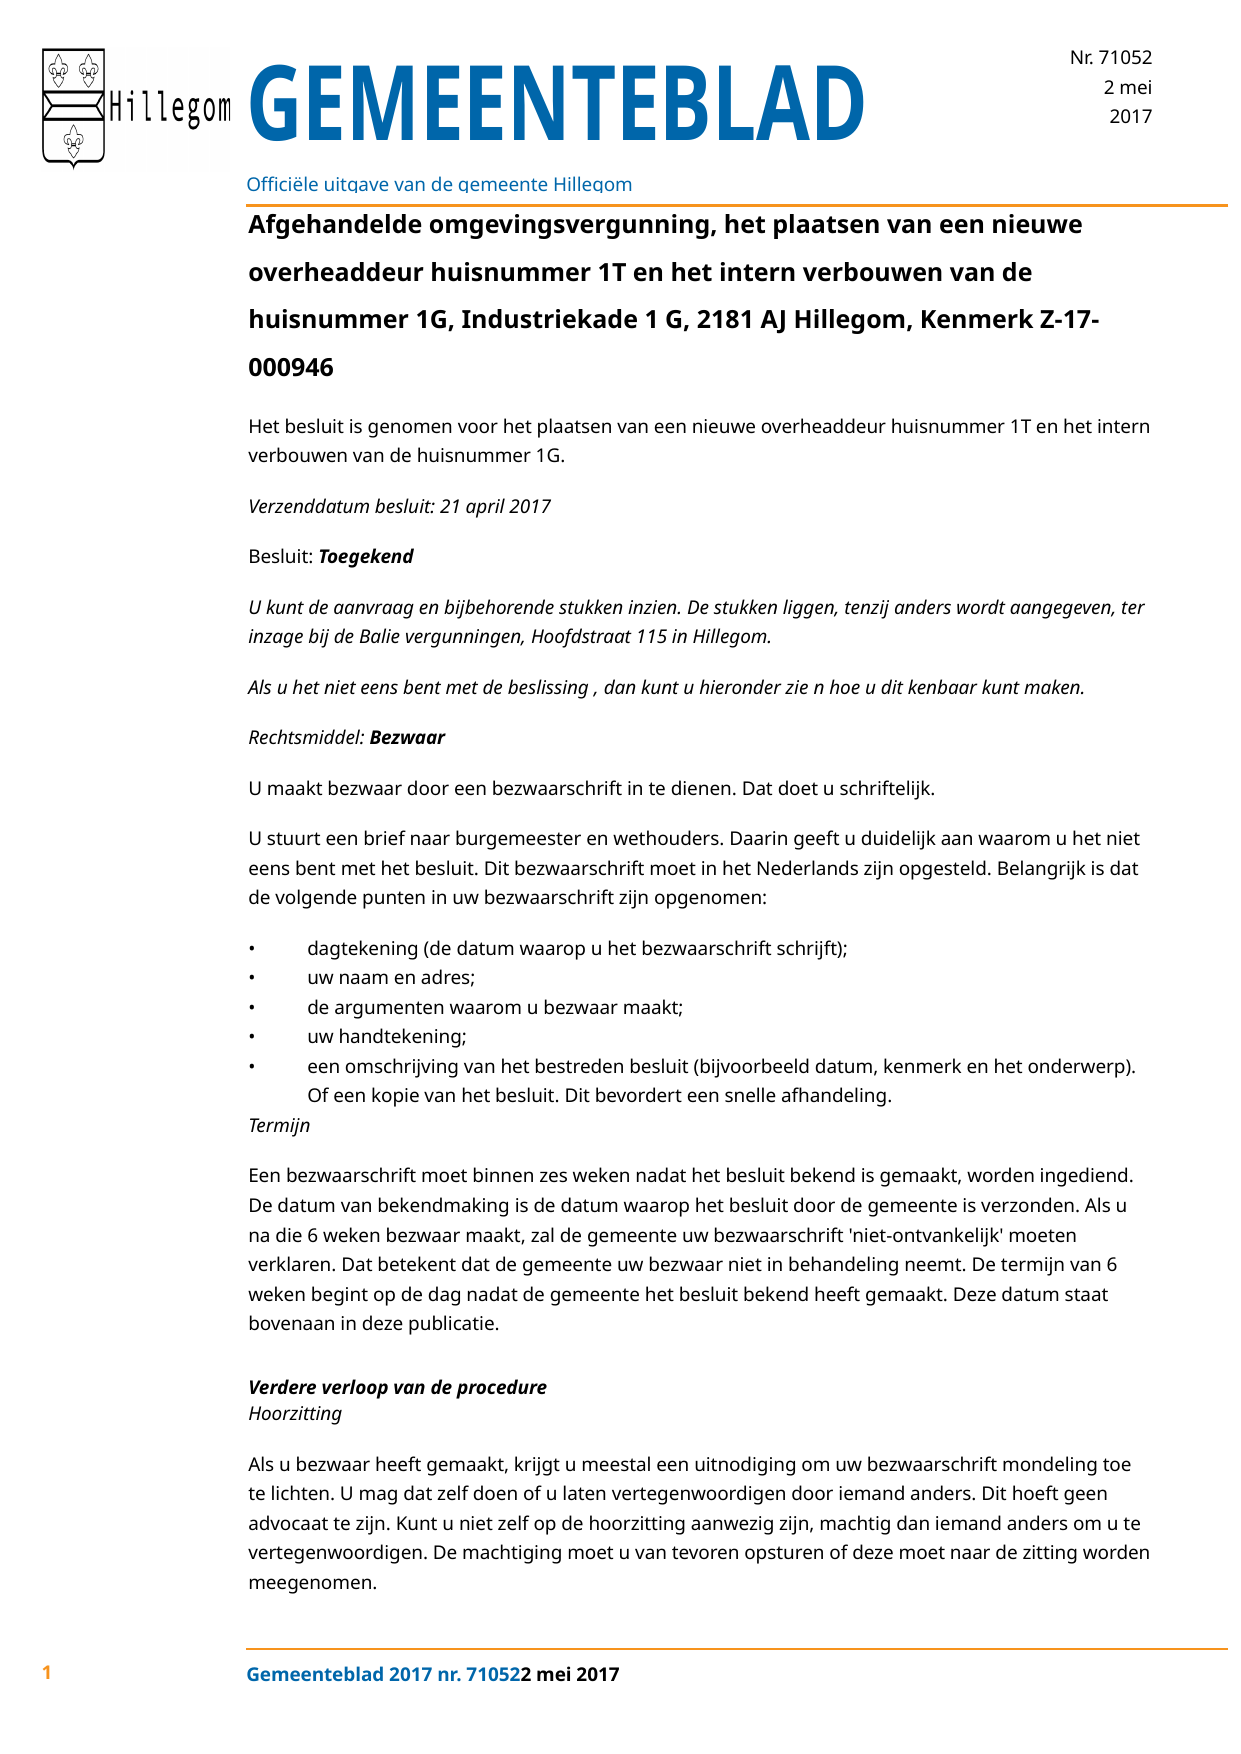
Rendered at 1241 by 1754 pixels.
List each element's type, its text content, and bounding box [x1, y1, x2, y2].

text U stuurt een brief naar burgemeester en wethouders. Daarin geeft u duidelijk aan waarom u het niet eens bent met het besluit. Dit bezwaarschrift moet in het Nederlands zijn opgesteld. Belangrijk is dat de volgende punten in uw bezwaarschrift zijn opgenomen: [248, 825, 1152, 910]
text Rechtsmiddel: Bezwaar [248, 724, 1152, 750]
text Als u bezwaar heeft gemaakt, krijgt u meestal een uitnodiging om uw bezwaarschrift mondeling toe te lichten. U mag dat zelf doen of u laten vertegenwoordigen door iemand anders. Dit hoeft geen advocaat te zijn. Kunt u niet zelf op de hoorzitting aanwezig zijn, machtig dan iemand anders om u te vertegenwoordigen. De machtiging moet u van tevoren opsturen of deze moet naar de zitting worden meegenomen. [248, 1451, 1152, 1595]
text U maakt bezwaar door een bezwaarschrift in te dienen. Dat doet u schriftelijk. [248, 775, 1152, 801]
text Verdere verloop van de procedure [248, 1374, 1152, 1400]
list uw naam en adres; [248, 964, 1152, 990]
list een omschrijving van het bestreden besluit (bijvoorbeeld datum, kenmerk en het onderwerp). Of een kopie van het besluit. Dit bevordert een snelle afhandeling. [248, 1053, 1152, 1108]
text Besluit: Toegekend [248, 543, 1152, 569]
text Als u het niet eens bent met de beslissing , dan kunt u hieronder zie n hoe u dit kenbaar kunt maken. [248, 674, 1152, 700]
text Een bezwaarschrift moet binnen zes weken nadat het besluit bekend is gemaakt, worden ingediend. De datum van bekendmaking is de datum waarop het besluit door de gemeente is verzonden. Als u na die 6 weken bezwaar maakt, zal de gemeente uw bezwaarschrift 'niet-ontvankelijk' moeten verklaren. Dat betekent dat de gemeente uw bezwaar niet in behandeling neemt. De termijn van 6 weken begint op de dag nadat de gemeente het besluit bekend heeft gemaakt. Deze datum staat bovenaan in deze publicatie. [248, 1163, 1152, 1336]
text Afgehandelde omgevingsvergunning, het plaatsen van een nieuwe overheaddeur huisnummer 1T en het intern verbouwen van de huisnummer 1G, Industriekade 1 G, 2181 AJ Hillegom, Kenmerk Z-17-000946 [248, 207, 1152, 384]
picture [41, 47, 231, 172]
text Het besluit is genomen voor het plaatsen van een nieuwe overheaddeur huisnummer 1T en het intern verbouwen van de huisnummer 1G. [248, 413, 1152, 468]
text U kunt de aanvraag en bijbehorende stukken inzien. De stukken liggen, tenzij anders wordt aangegeven, ter inzage bij de Balie vergunningen, Hoofdstraat 115 in Hillegom. [248, 594, 1152, 649]
list uw handtekening; [248, 1023, 1152, 1049]
text Hoorzitting [248, 1400, 1152, 1426]
list dagtekening (de datum waarop u het bezwaarschrift schrijft); [248, 935, 1152, 961]
text Termijn [248, 1112, 1152, 1138]
text Verzenddatum besluit: 21 april 2017 [248, 493, 1152, 519]
list de argumenten waarom u bezwaar maakt; [248, 994, 1152, 1020]
